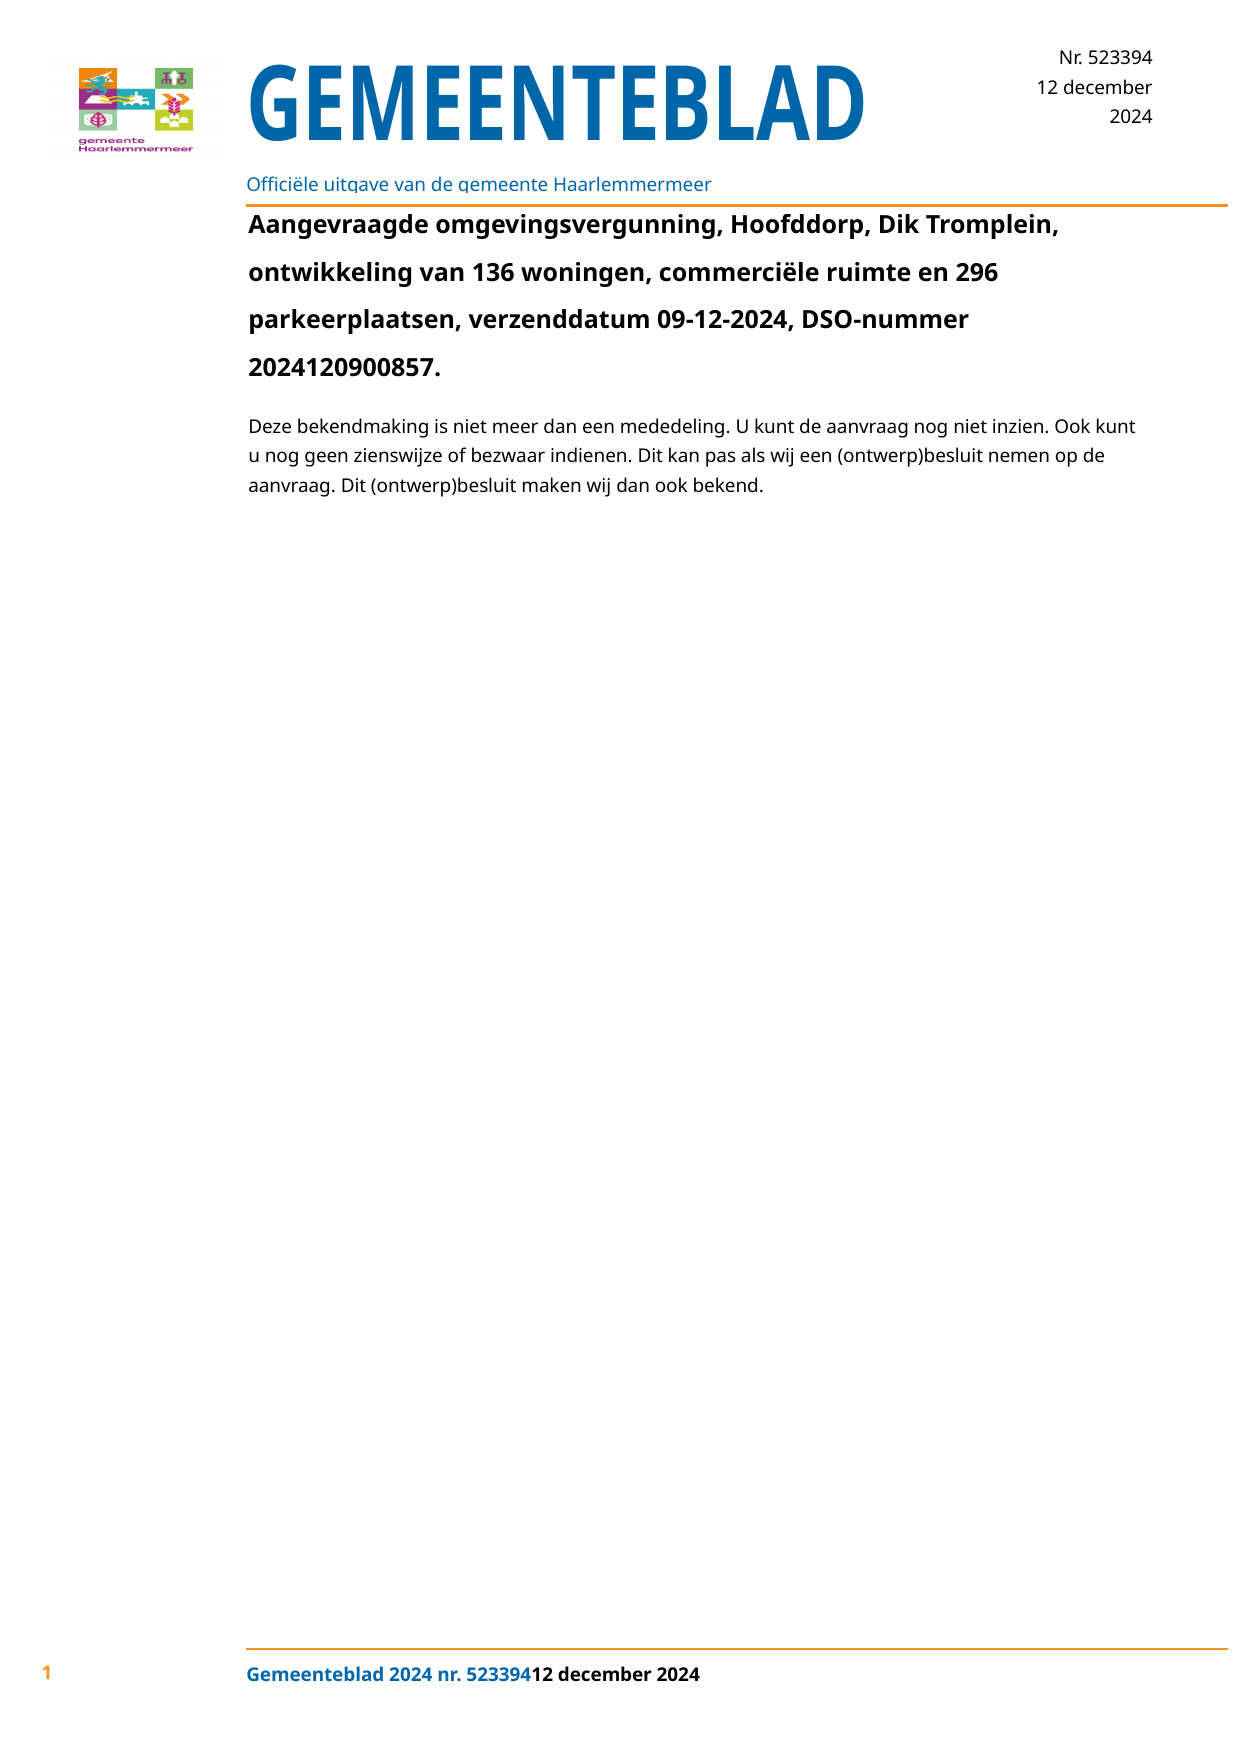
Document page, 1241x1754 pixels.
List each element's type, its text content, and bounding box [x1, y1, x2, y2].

picture [41, 47, 231, 172]
text Aangevraagde omgevingsvergunning, Hoofddorp, Dik Tromplein, ontwikkeling van 136 woningen, commerciële ruimte en 296 parkeerplaatsen, verzenddatum 09-12-2024, DSO-nummer 2024120900857. [248, 207, 1152, 384]
text Deze bekendmaking is niet meer dan een mededeling. U kunt de aanvraag nog niet inzien. Ook kunt u nog geen zienswijze of bezwaar indienen. Dit kan pas als wij een (ontwerp)besluit nemen op de aanvraag. Dit (ontwerp)besluit maken wij dan ook bekend. [248, 413, 1152, 498]
